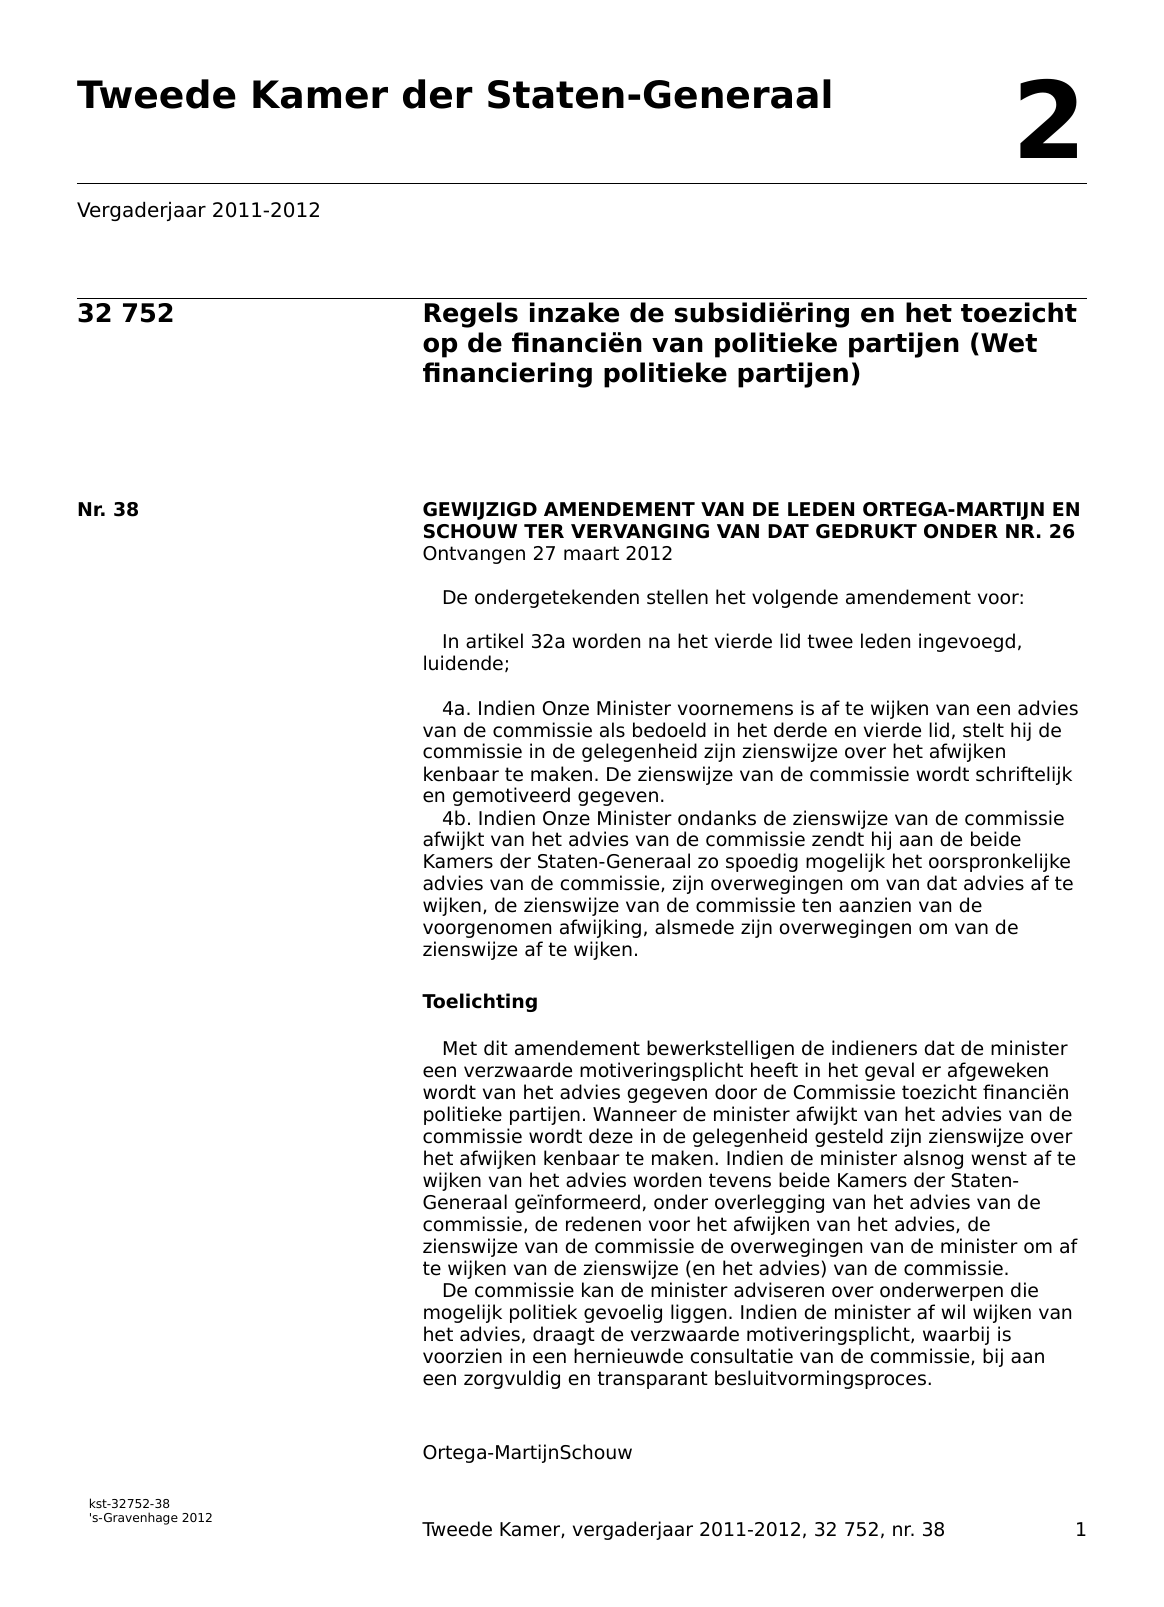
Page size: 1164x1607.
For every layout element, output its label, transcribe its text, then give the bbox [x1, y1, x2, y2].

text Met dit amendement bewerkstelligen de indieners dat de minister een verzwaarde motiveringsplicht heeft in het geval er afgeweken wordt van het advies gegeven door de Commissie toezicht financiën politieke partijen. Wanneer de minister afwijkt van het advies van de commissie wordt deze in de gelegenheid gesteld zijn zienswijze over het afwijken kenbaar te maken. Indien de minister alsnog wenst af te wijken van het advies worden tevens beide Kamers der Staten-Generaal geïnformeerd, onder overlegging van het advies van de commissie, de redenen voor het afwijken van het advies, de zienswijze van de commissie de overwegingen van de minister om af te wijken van de zienswijze (en het advies) van de commissie. [422, 1038, 1087, 1280]
text In artikel 32a worden na het vierde lid twee leden ingevoegd, luidende; [422, 631, 1087, 675]
text Ortega-MartijnSchouw [422, 1420, 1087, 1464]
table_cell Vergaderjaar 2011-2012 [77, 184, 1087, 298]
text 4b. Indien Onze Minister ondanks de zienswijze van de commissie afwijkt van het advies van de commissie zendt hij aan de beide Kamers der Staten-Generaal zo spoedig mogelijk het oorspronkelijke advies van de commissie, zijn overwegingen om van dat advies af te wijken, de zienswijze van de commissie ten aanzien van de voorgenomen afwijking, alsmede zijn overwegingen om van de zienswijze af te wijken. [422, 807, 1087, 961]
subtitle Toelichting [422, 991, 1087, 1013]
subtitle 32 752 Regels inzake de subsidiëring en het toezicht op de financiën van politieke partijen (Wet financiering politieke partijen) [77, 299, 1087, 388]
text De commissie kan de minister adviseren over onderwerpen die mogelijk politiek gevoelig liggen. Indien de minister af wil wijken van het advies, draagt de verzwaarde motiveringsplicht, waarbij is voorzien in een hernieuwde consultatie van de commissie, bij aan een zorgvuldig en transparant besluitvormingsproces. [422, 1280, 1087, 1390]
text Ontvangen 27 maart 2012 [422, 543, 1087, 565]
text 4a. Indien Onze Minister voornemens is af te wijken van een advies van de commissie als bedoeld in het derde en vierde lid, stelt hij de commissie in de gelegenheid zijn zienswijze over het afwijken kenbaar te maken. De zienswijze van de commissie wordt schriftelijk en gemotiveerd gegeven. [422, 697, 1087, 807]
table_header Tweede Kamer der Staten-Generaal [77, 59, 886, 183]
text kst-32752-38 [88, 1497, 323, 1511]
table_header 2 [886, 59, 1087, 183]
text 's-Gravenhage 2012 [88, 1511, 323, 1525]
text De ondergetekenden stellen het volgende amendement voor: [422, 587, 1087, 609]
subtitle Nr. 38 GEWIJZIGD AMENDEMENT VAN DE LEDEN ORTEGA-MARTIJN EN SCHOUW TER VERVANGING VAN DAT GEDRUKT ONDER NR. 26 [77, 499, 1087, 543]
